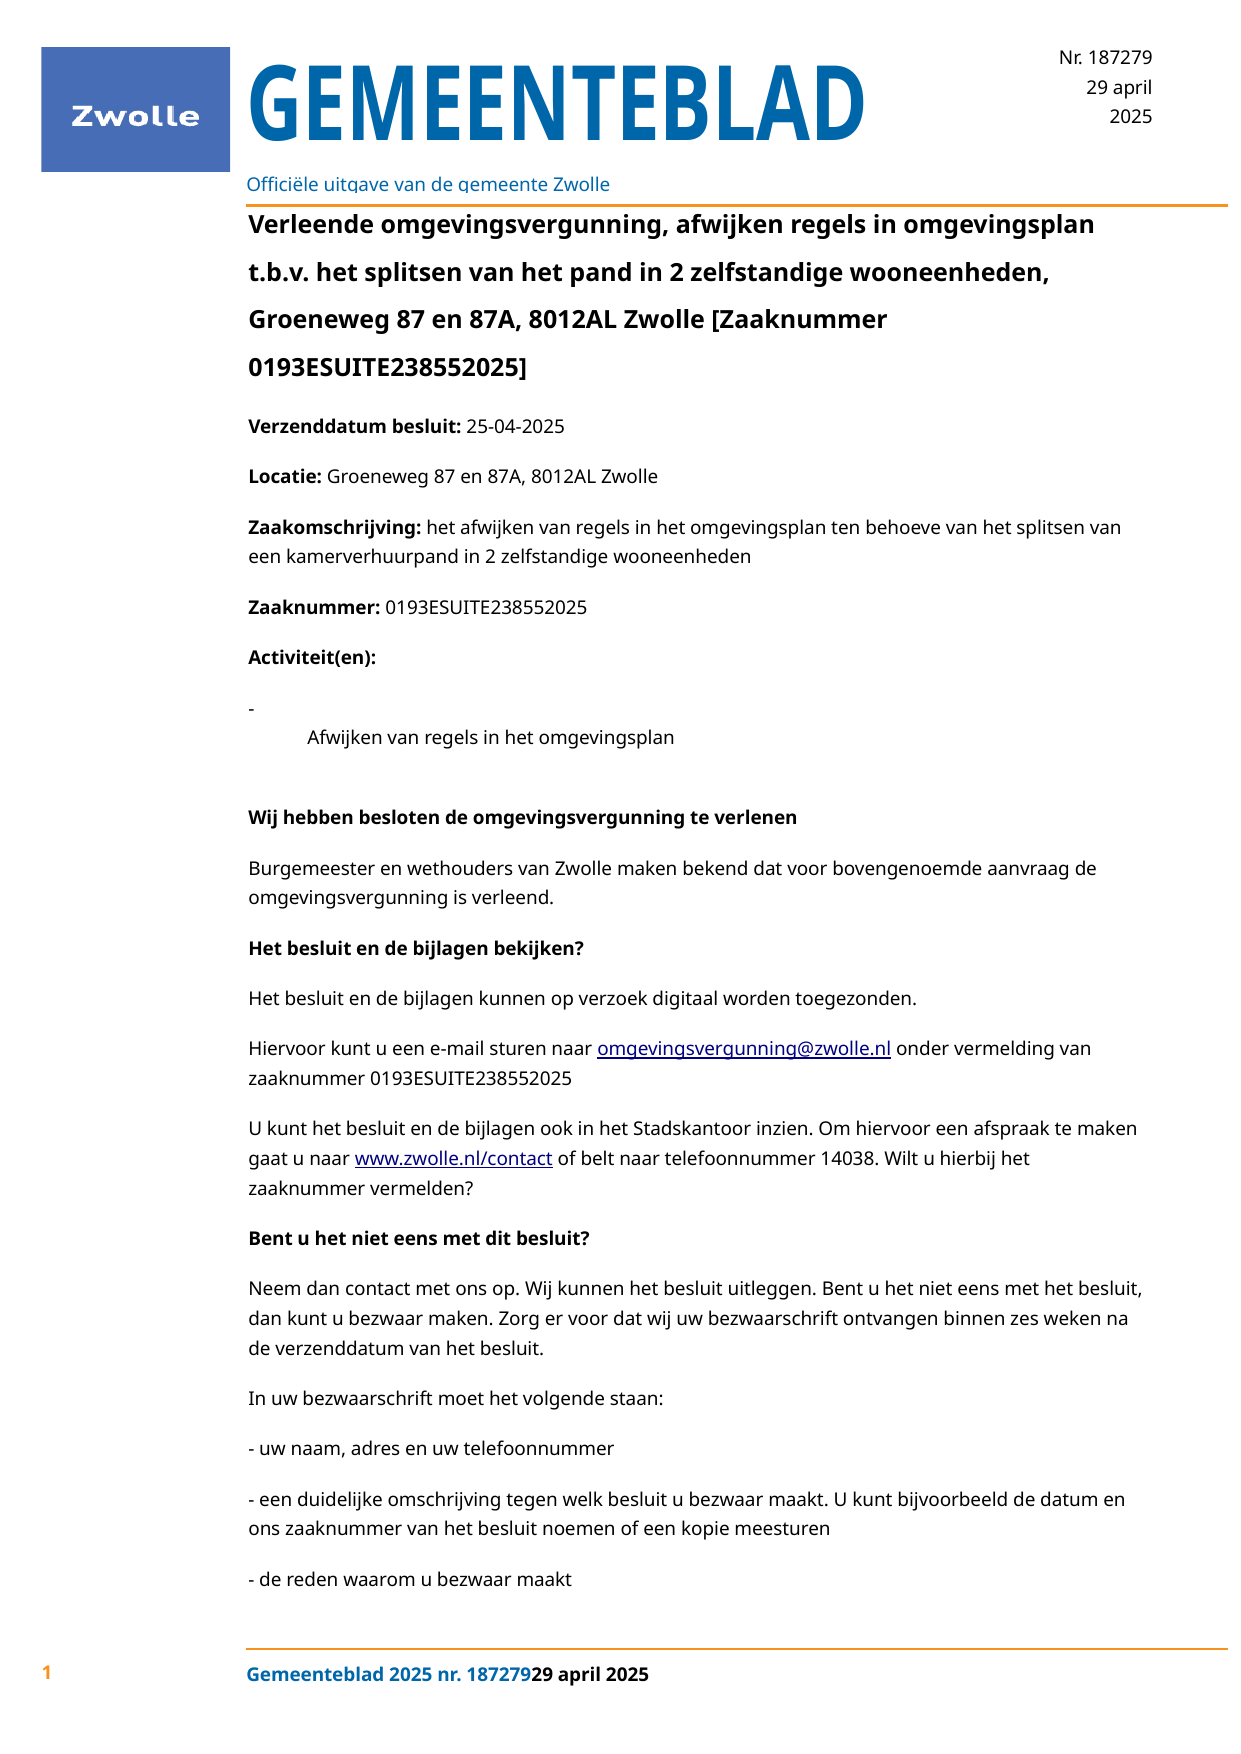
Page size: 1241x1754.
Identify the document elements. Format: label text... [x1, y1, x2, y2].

picture [41, 47, 231, 172]
text Locatie: Groeneweg 87 en 87A, 8012AL Zwolle [248, 463, 1152, 489]
text Verzenddatum besluit: 25-04-2025 [248, 413, 1152, 439]
text Verleende omgevingsvergunning, afwijken regels in omgevingsplan t.b.v. het splitsen van het pand in 2 zelfstandige wooneenheden, Groeneweg 87 en 87A, 8012AL Zwolle [Zaaknummer 0193ESUITE238552025] [248, 207, 1152, 384]
text U kunt het besluit en de bijlagen ook in het Stadskantoor inzien. Om hiervoor een afspraak te maken gaat u naar www.zwolle.nl/contact of belt naar telefoonnummer 14038. Wilt u hierbij het zaaknummer vermelden? [248, 1116, 1152, 1201]
text Burgemeester en wethouders van Zwolle maken bekend dat voor bovengenoemde aanvraag de omgevingsvergunning is verleend. [248, 855, 1152, 910]
text Het besluit en de bijlagen kunnen op verzoek digitaal worden toegezonden. [248, 985, 1152, 1011]
text Zaakomschrijving: het afwijken van regels in het omgevingsplan ten behoeve van het splitsen van een kamerverhuurpand in 2 zelfstandige wooneenheden [248, 514, 1152, 569]
text In uw bezwaarschrift moet het volgende staan: [248, 1385, 1152, 1411]
list Afwijken van regels in het omgevingsplan [248, 724, 1152, 750]
text Activiteit(en): [248, 644, 1152, 670]
text Hiervoor kunt u een e-mail sturen naar omgevingsvergunning@zwolle.nl onder vermelding van zaaknummer 0193ESUITE238552025 [248, 1036, 1152, 1091]
text Bent u het niet eens met dit besluit? [248, 1225, 1152, 1251]
text Wij hebben besloten de omgevingsvergunning te verlenen [248, 804, 1152, 830]
text Het besluit en de bijlagen bekijken? [248, 935, 1152, 961]
text Zaaknummer: 0193ESUITE238552025 [248, 594, 1152, 620]
text Neem dan contact met ons op. Wij kunnen het besluit uitleggen. Bent u het niet eens met het besluit, dan kunt u bezwaar maken. Zorg er voor dat wij uw bezwaarschrift ontvangen binnen zes weken na de verzenddatum van het besluit. [248, 1276, 1152, 1361]
text - de reden waarom u bezwaar maakt [248, 1566, 1152, 1592]
text - uw naam, adres en uw telefoonnummer [248, 1436, 1152, 1461]
text - een duidelijke omschrijving tegen welk besluit u bezwaar maakt. U kunt bijvoorbeeld de datum en ons zaaknummer van het besluit noemen of een kopie meesturen [248, 1486, 1152, 1541]
